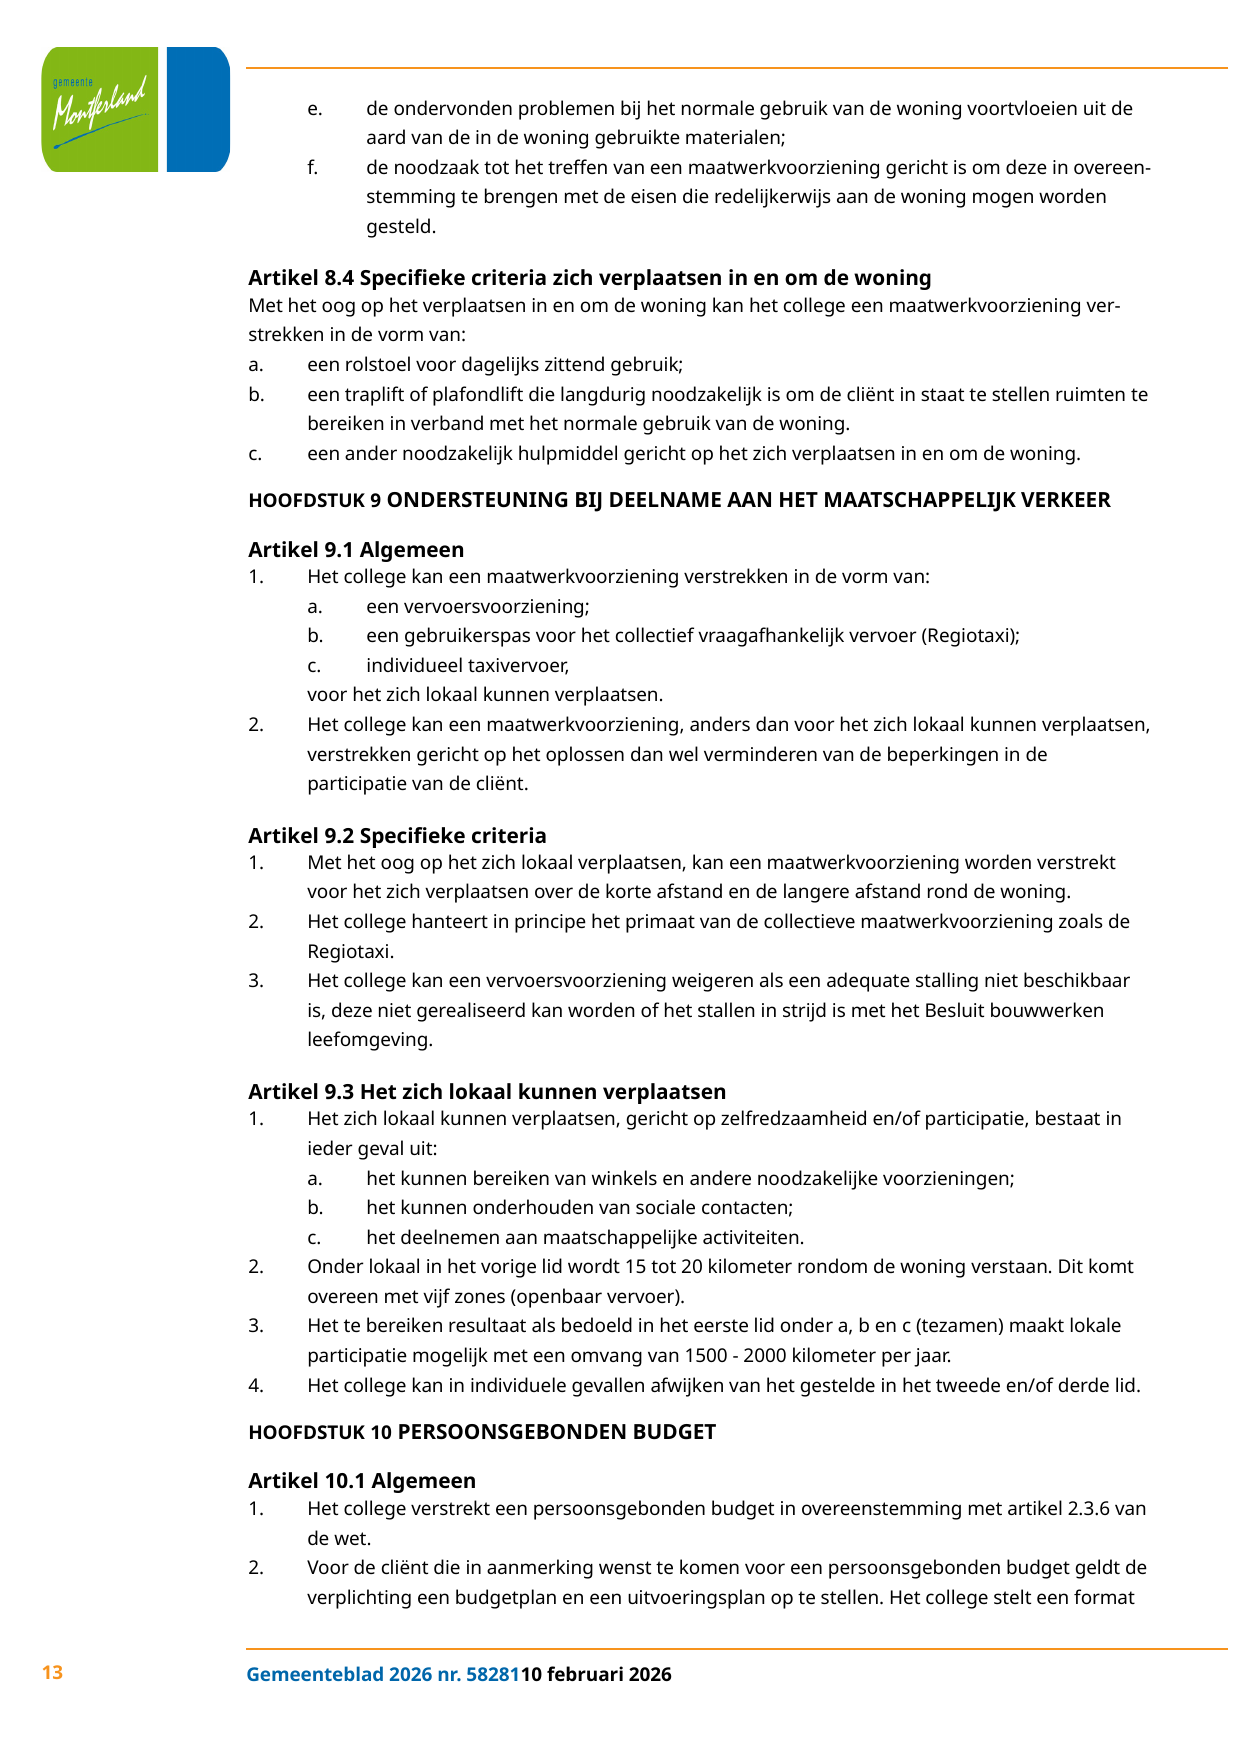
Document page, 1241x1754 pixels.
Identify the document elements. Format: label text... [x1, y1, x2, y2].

text Artikel 9.1 Algemeen [248, 535, 1152, 563]
list het deelnemen aan maatschappelijke activiteiten. [307, 1224, 1152, 1249]
list het kunnen bereiken van winkels en andere noodzakelijke voorzieningen; [307, 1165, 1152, 1190]
text Artikel 8.4 Specifieke criteria zich verplaatsen in en om de woning [248, 263, 1152, 292]
list Onder lokaal in het vorige lid wordt 15 tot 20 kilometer rondom de woning verstaan. Dit komt overeen met vijf zones (openbaar vervoer). [248, 1253, 1152, 1309]
list Het college kan in individuele gevallen afwijken van het gestelde in het tweede en/of derde lid. [248, 1372, 1152, 1397]
list Het college verstrekt een persoonsgebonden budget in overeenstemming met artikel 2.3.6 van de wet. [248, 1495, 1152, 1550]
list voor het zich lokaal kunnen verplaatsen. [248, 682, 1152, 707]
list het kunnen onderhouden van sociale contacten; [307, 1194, 1152, 1220]
picture [41, 47, 231, 172]
list individueel taxivervoer, [307, 652, 1152, 678]
text Met het oog op het verplaatsen in en om de woning kan het college een maatwerkvoorziening ver- [248, 292, 1152, 318]
list Het zich lokaal kunnen verplaatsen, gericht op zelfredzaamheid en/of participatie, bestaat in ieder geval uit: [248, 1106, 1152, 1161]
text strekken in de vorm van: [248, 322, 1152, 347]
list een vervoersvoorziening; [307, 593, 1152, 618]
list Met het oog op het zich lokaal verplaatsen, kan een maatwerkvoorziening worden verstrekt voor het zich verplaatsen over de korte afstand en de langere afstand rond de woning. [248, 849, 1152, 904]
list een gebruikerspas voor het collectief vraagafhankelijk vervoer (Regiotaxi); [307, 622, 1152, 648]
text HOOFDSTUK 9 ONDERSTEUNING BIJ DEELNAME AAN HET MAATSCHAPPELIJK VERKEER [248, 486, 1152, 514]
text Artikel 9.3 Het zich lokaal kunnen verplaatsen [248, 1077, 1152, 1106]
list de ondervonden problemen bij het normale gebruik van de woning voortvloeien uit de aard van de in de woning gebruikte materialen; [307, 95, 1152, 150]
text Artikel 10.1 Algemeen [248, 1467, 1152, 1495]
text HOOFDSTUK 10 PERSOONSGEBONDEN BUDGET [248, 1417, 1152, 1446]
list een traplift of plafondlift die langdurig noodzakelijk is om de cliënt in staat te stellen ruimten te bereiken in verband met het normale gebruik van de woning. [248, 381, 1152, 436]
list een ander noodzakelijk hulpmiddel gericht op het zich verplaatsen in en om de woning. [248, 440, 1152, 466]
list een rolstoel voor dagelijks zittend gebruik; [248, 351, 1152, 377]
list Het college kan een vervoersvoorziening weigeren als een adequate stalling niet beschikbaar is, deze niet gerealiseerd kan worden of het stallen in strijd is met het Besluit bouwwerken leefomgeving. [248, 967, 1152, 1052]
list Het college kan een maatwerkvoorziening verstrekken in de vorm van: [248, 563, 1152, 589]
list Voor de cliënt die in aanmerking wenst te komen voor een persoonsgebonden budget geldt de verplichting een budgetplan en een uitvoeringsplan op te stellen. Het college stelt een format [248, 1554, 1152, 1609]
list Het college kan een maatwerkvoorziening, anders dan voor het zich lokaal kunnen verplaatsen, verstrekken gericht op het oplossen dan wel verminderen van de beperkingen in de participatie van de cliënt. [248, 711, 1152, 796]
text Artikel 9.2 Specifieke criteria [248, 821, 1152, 849]
list de noodzaak tot het treffen van een maatwerkvoorziening gericht is om deze in overeen-stemming te brengen met de eisen die redelijkerwijs aan de woning mogen worden gesteld. [307, 154, 1152, 239]
list Het te bereiken resultaat als bedoeld in het eerste lid onder a, b en c (tezamen) maakt lokale participatie mogelijk met een omvang van 1500 - 2000 kilometer per jaar. [248, 1313, 1152, 1368]
list Het college hanteert in principe het primaat van de collectieve maatwerkvoorziening zoals de Regiotaxi. [248, 908, 1152, 964]
